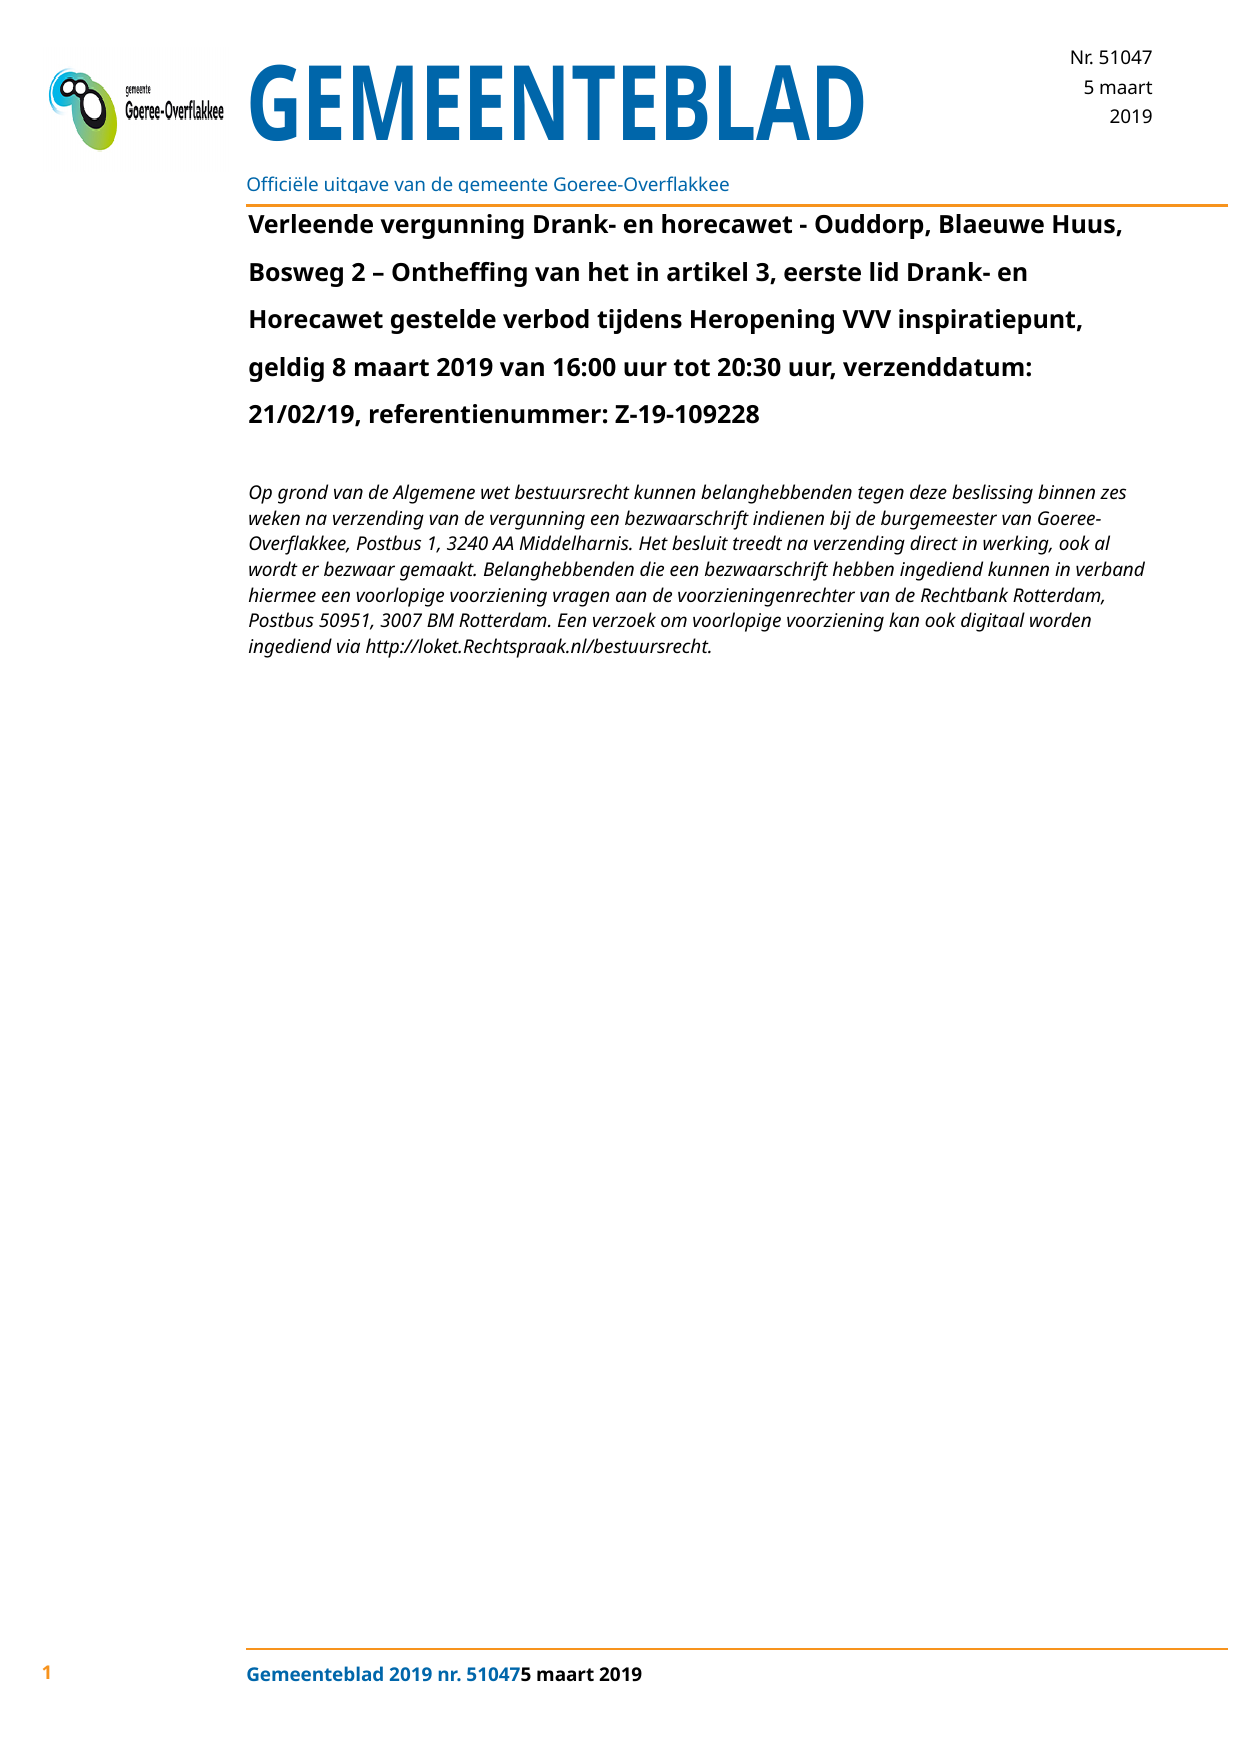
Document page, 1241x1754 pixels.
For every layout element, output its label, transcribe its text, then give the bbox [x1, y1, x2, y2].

text Op grond van de Algemene wet bestuursrecht kunnen belanghebbenden tegen deze beslissing binnen zes weken na verzending van de vergunning een bezwaarschrift indienen bij de burgemeester van Goeree-Overflakkee, Postbus 1, 3240 AA Middelharnis. Het besluit treedt na verzending direct in werking, ook al wordt er bezwaar gemaakt. Belanghebbenden die een bezwaarschrift hebben ingediend kunnen in verband hiermee een voorlopige voorziening vragen aan de voorzieningenrechter van de Rechtbank Rotterdam, Postbus 50951, 3007 BM Rotterdam. Een verzoek om voorlopige voorziening kan ook digitaal worden ingediend via http://loket.Rechtspraak.nl/bestuursrecht. [248, 479, 1152, 659]
picture [41, 47, 231, 172]
text Verleende vergunning Drank- en horecawet - Ouddorp, Blaeuwe Huus, Bosweg 2 – Ontheffing van het in artikel 3, eerste lid Drank- en Horecawet gestelde verbod tijdens Heropening VVV inspiratiepunt, geldig 8 maart 2019 van 16:00 uur tot 20:30 uur, verzenddatum: 21/02/19, referentienummer: Z-19-109228 [248, 207, 1152, 431]
